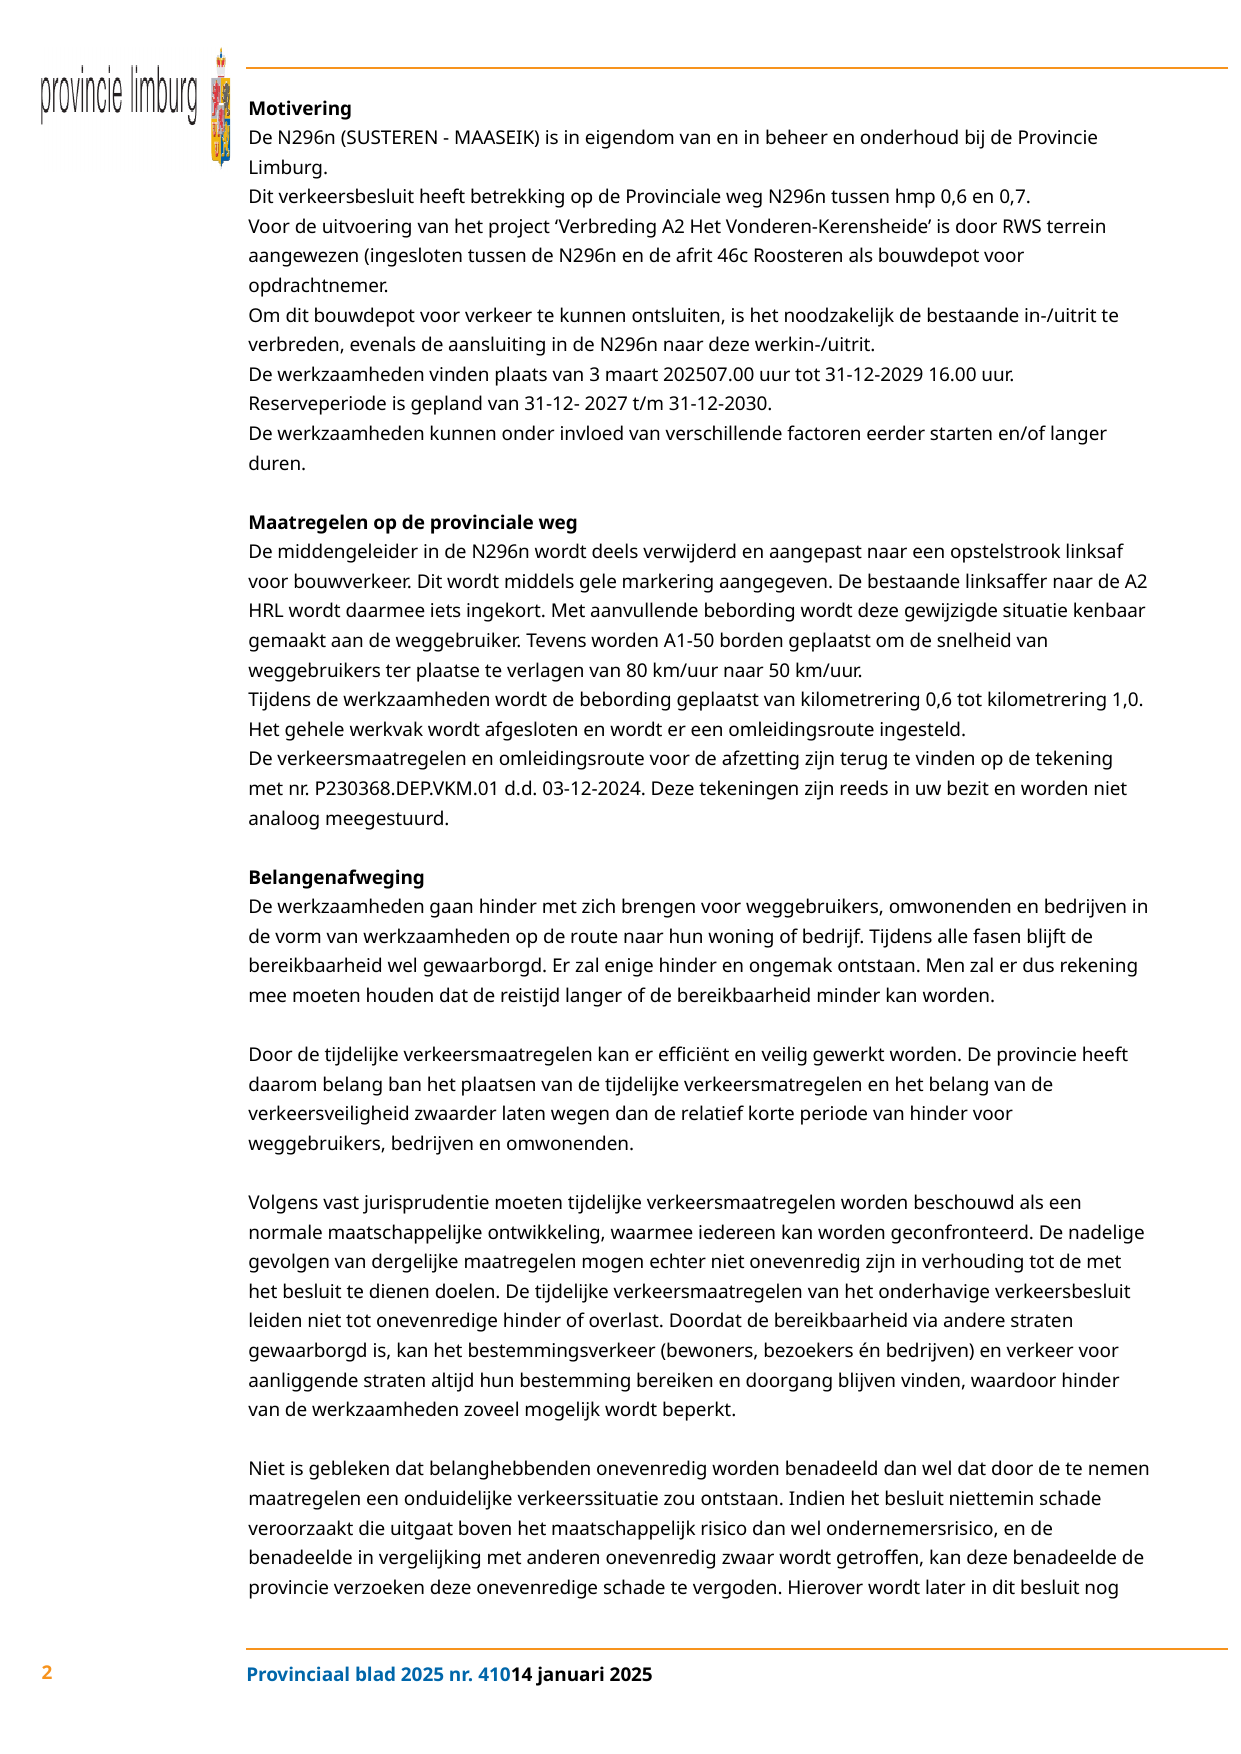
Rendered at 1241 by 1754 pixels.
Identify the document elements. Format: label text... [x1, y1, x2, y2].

text De werkzaamheden kunnen onder invloed van verschillende factoren eerder starten en/of langer duren. [248, 420, 1152, 476]
text Door de tijdelijke verkeersmaatregelen kan er efficiënt en veilig gewerkt worden. De provincie heeft daarom belang ban het plaatsen van de tijdelijke verkeersmatregelen en het belang van de verkeersveiligheid zwaarder laten wegen dan de relatief korte periode van hinder voor weggebruikers, bedrijven en omwonenden. [248, 1041, 1152, 1156]
text Belangenafweging [248, 864, 1152, 890]
text Het gehele werkvak wordt afgesloten en wordt er een omleidingsroute ingesteld. [248, 716, 1152, 742]
text Om dit bouwdepot voor verkeer te kunnen ontsluiten, is het noodzakelijk de bestaande in-/uitrit te verbreden, evenals de aansluiting in de N296n naar deze werkin-/uitrit. [248, 302, 1152, 357]
text Niet is gebleken dat belanghebbenden onevenredig worden benadeeld dan wel dat door de te nemen maatregelen een onduidelijke verkeerssituatie zou ontstaan. Indien het besluit niettemin schade veroorzaakt die uitgaat boven het maatschappelijk risico dan wel ondernemersrisico, en de benadeelde in vergelijking met anderen onevenredig zwaar wordt getroffen, kan deze benadeelde de provincie verzoeken deze onevenredige schade te vergoden. Hierover wordt later in dit besluit nog [248, 1456, 1152, 1600]
text Reserveperiode is gepland van 31-12- 2027 t/m 31-12-2030. [248, 391, 1152, 416]
text Tijdens de werkzaamheden wordt de bebording geplaatst van kilometrering 0,6 tot kilometrering 1,0. [248, 686, 1152, 712]
text Voor de uitvoering van het project ‘Verbreding A2 Het Vonderen-Kerensheide’ is door RWS terrein aangewezen (ingesloten tussen de N296n en de afrit 46c Roosteren als bouwdepot voor opdrachtnemer. [248, 213, 1152, 298]
text De verkeersmaatregelen en omleidingsroute voor de afzetting zijn terug te vinden op de tekening met nr. P230368.DEP.VKM.01 d.d. 03-12-2024. Deze tekeningen zijn reeds in uw bezit en worden niet analoog meegestuurd. [248, 746, 1152, 831]
text voor bouwverkeer. Dit wordt middels gele markering aangegeven. De bestaande linksaffer naar de A2 [248, 568, 1152, 594]
text HRL wordt daarmee iets ingekort. Met aanvullende bebording wordt deze gewijzigde situatie kenbaar [248, 598, 1152, 623]
text Dit verkeersbesluit heeft betrekking op de Provinciale weg N296n tussen hmp 0,6 en 0,7. [248, 183, 1152, 209]
text De middengeleider in de N296n wordt deels verwijderd en aangepast naar een opstelstrook linksaf [248, 538, 1152, 564]
text weggebruikers ter plaatse te verlagen van 80 km/uur naar 50 km/uur. [248, 657, 1152, 683]
text gemaakt aan de weggebruiker. Tevens worden A1-50 borden geplaatst om de snelheid van [248, 627, 1152, 653]
text Volgens vast jurisprudentie moeten tijdelijke verkeersmaatregelen worden beschouwd als een normale maatschappelijke ontwikkeling, waarmee iedereen kan worden geconfronteerd. De nadelige gevolgen van dergelijke maatregelen mogen echter niet onevenredig zijn in verhouding tot de met het besluit te dienen doelen. De tijdelijke verkeersmaatregelen van het onderhavige verkeersbesluit leiden niet tot onevenredige hinder of overlast. Doordat de bereikbaarheid via andere straten gewaarborgd is, kan het bestemmingsverkeer (bewoners, bezoekers én bedrijven) en verkeer voor aanliggende straten altijd hun bestemming bereiken en doorgang blijven vinden, waardoor hinder van de werkzaamheden zoveel mogelijk wordt beperkt. [248, 1189, 1152, 1422]
text Maatregelen op de provinciale weg [248, 509, 1152, 535]
text Motivering [248, 95, 1152, 121]
picture [41, 47, 231, 172]
text De N296n (SUSTEREN - MAASEIK) is in eigendom van en in beheer en onderhoud bij de Provincie Limburg. [248, 124, 1152, 180]
text De werkzaamheden vinden plaats van 3 maart 202507.00 uur tot 31-12-2029 16.00 uur. [248, 361, 1152, 387]
text De werkzaamheden gaan hinder met zich brengen voor weggebruikers, omwonenden en bedrijven in de vorm van werkzaamheden op de route naar hun woning of bedrijf. Tijdens alle fasen blijft de bereikbaarheid wel gewaarborgd. Er zal enige hinder en ongemak ontstaan. Men zal er dus rekening mee moeten houden dat de reistijd langer of de bereikbaarheid minder kan worden. [248, 893, 1152, 1008]
